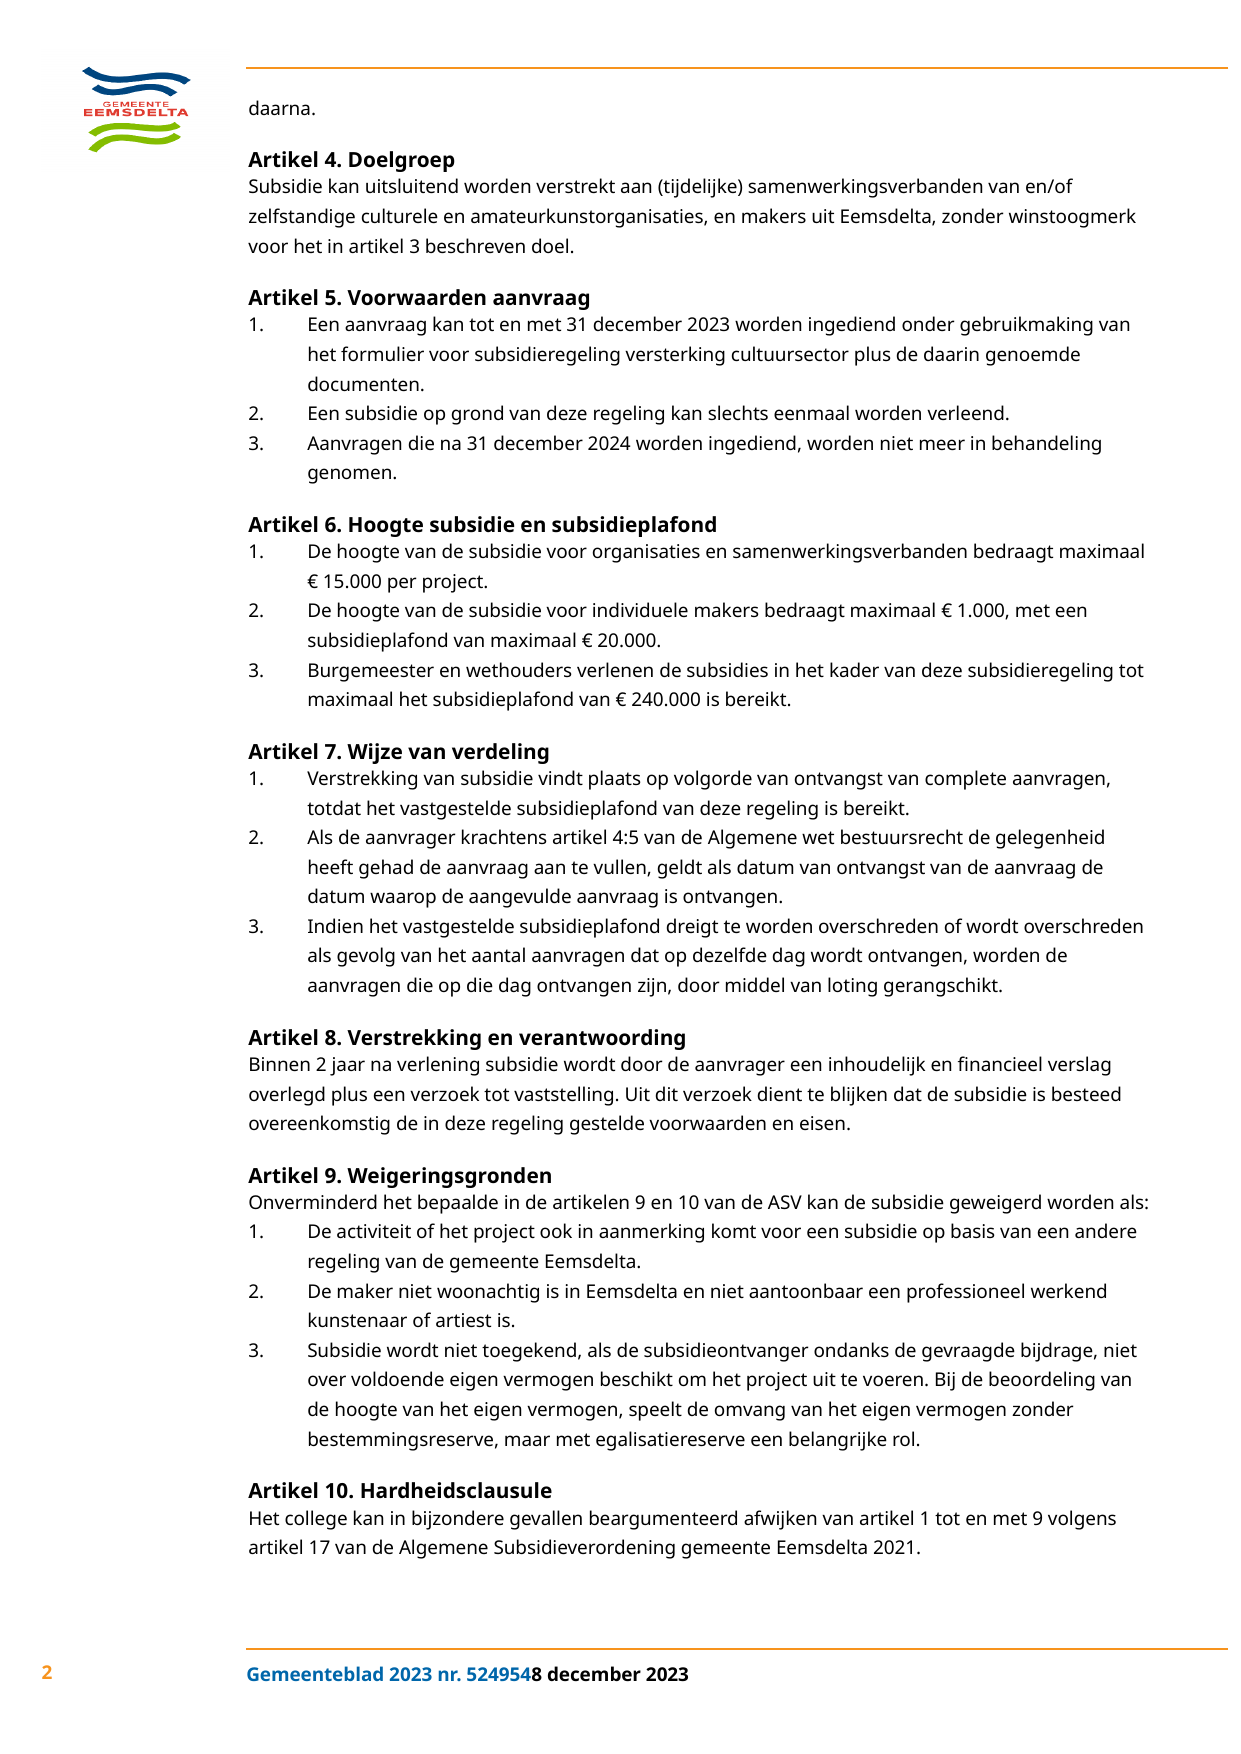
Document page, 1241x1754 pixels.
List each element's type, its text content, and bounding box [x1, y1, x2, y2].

list Een aanvraag kan tot en met 31 december 2023 worden ingediend onder gebruikmaking van het formulier voor subsidieregeling versterking cultuursector plus de daarin genoemde documenten. [248, 312, 1152, 397]
list De hoogte van de subsidie voor individuele makers bedraagt maximaal € 1.000, met een subsidieplafond van maximaal € 20.000. [248, 598, 1152, 653]
list De hoogte van de subsidie voor organisaties en samenwerkingsverbanden bedraagt maximaal € 15.000 per project. [248, 538, 1152, 594]
text Artikel 9. Weigeringsgronden [248, 1161, 1152, 1189]
text Binnen 2 jaar na verlening subsidie wordt door de aanvrager een inhoudelijk en financieel verslag overlegd plus een verzoek tot vaststelling. Uit dit verzoek dient te blijken dat de subsidie is besteed overeenkomstig de in deze regeling gestelde voorwaarden en eisen. [248, 1051, 1152, 1136]
list Subsidie wordt niet toegekend, als de subsidieontvanger ondanks de gevraagde bijdrage, niet over voldoende eigen vermogen beschikt om het project uit te voeren. Bij de beoordeling van de hoogte van het eigen vermogen, speelt de omvang van het eigen vermogen zonder bestemmingsreserve, maar met egalisatiereserve een belangrijke rol. [248, 1337, 1152, 1452]
list Aanvragen die na 31 december 2024 worden ingediend, worden niet meer in behandeling genomen. [248, 430, 1152, 485]
text Artikel 6. Hoogte subsidie en subsidieplafond [248, 510, 1152, 538]
text Subsidie kan uitsluitend worden verstrekt aan (tijdelijke) samenwerkingsverbanden van en/of zelfstandige culturele en amateurkunstorganisaties, en makers uit Eemsdelta, zonder winstoogmerk voor het in artikel 3 beschreven doel. [248, 174, 1152, 258]
list Burgemeester en wethouders verlenen de subsidies in het kader van deze subsidieregeling tot maximaal het subsidieplafond van € 240.000 is bereikt. [248, 657, 1152, 712]
text daarna. [248, 95, 1152, 121]
text Onverminderd het bepaalde in de artikelen 9 en 10 van de ASV kan de subsidie geweigerd worden als: [248, 1189, 1152, 1215]
list De activiteit of het project ook in aanmerking komt voor een subsidie op basis van een andere regeling van de gemeente Eemsdelta. [248, 1219, 1152, 1274]
list Verstrekking van subsidie vindt plaats op volgorde van ontvangst van complete aanvragen, totdat het vastgestelde subsidieplafond van deze regeling is bereikt. [248, 765, 1152, 821]
list Een subsidie op grond van deze regeling kan slechts eenmaal worden verleend. [248, 400, 1152, 426]
list Indien het vastgestelde subsidieplafond dreigt te worden overschreden of wordt overschreden als gevolg van het aantal aanvragen dat op dezelfde dag wordt ontvangen, worden de aanvragen die op die dag ontvangen zijn, door middel van loting gerangschikt. [248, 913, 1152, 998]
text Het college kan in bijzondere gevallen beargumenteerd afwijken van artikel 1 tot en met 9 volgens artikel 17 van de Algemene Subsidieverordening gemeente Eemsdelta 2021. [248, 1505, 1152, 1560]
list Als de aanvrager krachtens artikel 4:5 van de Algemene wet bestuursrecht de gelegenheid heeft gehad de aanvraag aan te vullen, geldt als datum van ontvangst van de aanvraag de datum waarop de aangevulde aanvraag is ontvangen. [248, 824, 1152, 909]
text Artikel 8. Verstrekking en verantwoording [248, 1023, 1152, 1051]
text Artikel 10. Hardheidsclausule [248, 1476, 1152, 1505]
text Artikel 4. Doelgroep [248, 145, 1152, 174]
text Artikel 7. Wijze van verdeling [248, 737, 1152, 765]
list De maker niet woonachtig is in Eemsdelta en niet aantoonbaar een professioneel werkend kunstenaar of artiest is. [248, 1278, 1152, 1333]
text Artikel 5. Voorwaarden aanvraag [248, 283, 1152, 312]
picture [41, 47, 231, 172]
